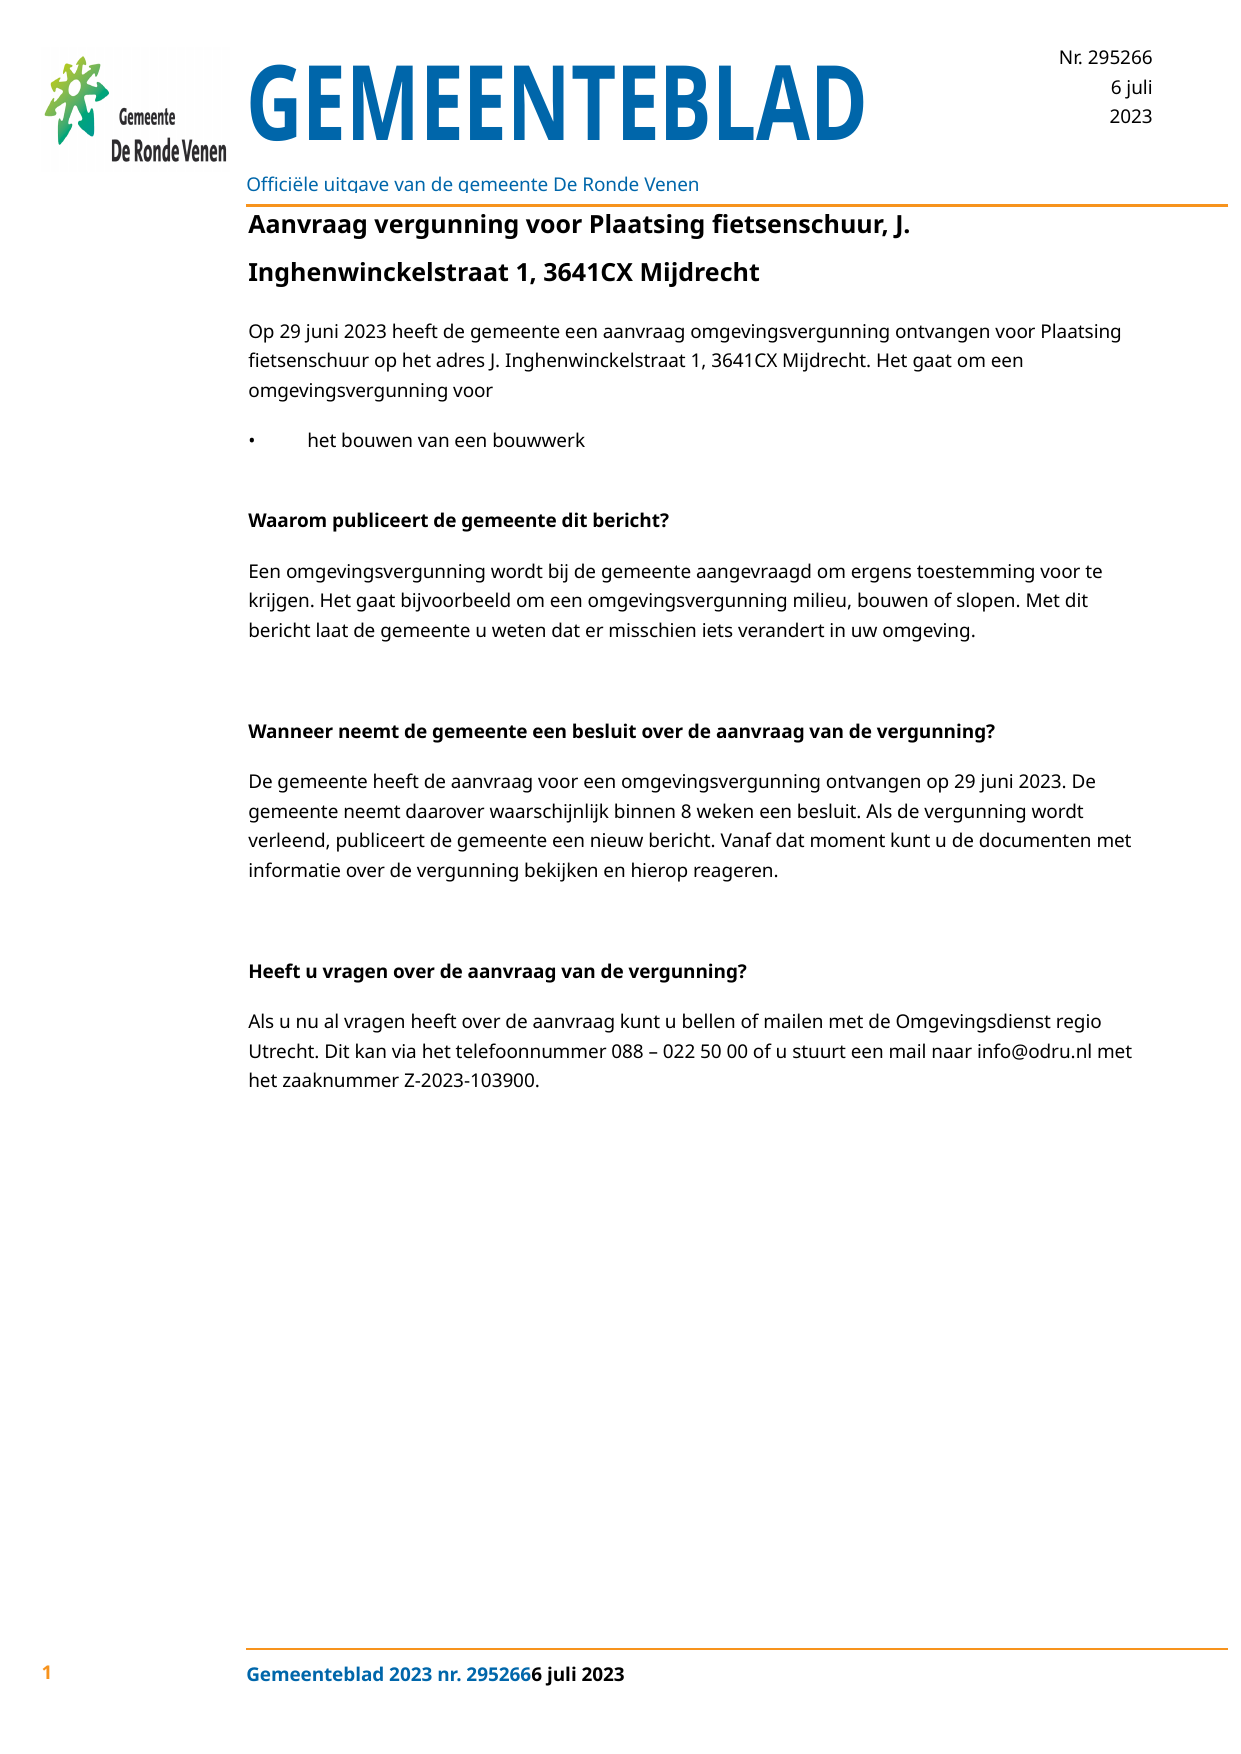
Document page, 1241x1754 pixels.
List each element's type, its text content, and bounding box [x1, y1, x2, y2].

list het bouwen van een bouwwerk [248, 427, 1152, 453]
text Waarom publiceert de gemeente dit bericht? [248, 507, 1152, 533]
text Op 29 juni 2023 heeft de gemeente een aanvraag omgevingsvergunning ontvangen voor Plaatsing fietsenschuur op het adres J. Inghenwinckelstraat 1, 3641CX Mijdrecht. Het gaat om een omgevingsvergunning voor [248, 318, 1152, 403]
text Wanneer neemt de gemeente een besluit over de aanvraag van de vergunning? [248, 718, 1152, 744]
picture [41, 47, 231, 172]
text Een omgevingsvergunning wordt bij de gemeente aangevraagd om ergens toestemming voor te krijgen. Het gaat bijvoorbeeld om een omgevingsvergunning milieu, bouwen of slopen. Met dit bericht laat de gemeente u weten dat er misschien iets verandert in uw omgeving. [248, 558, 1152, 643]
text Als u nu al vragen heeft over de aanvraag kunt u bellen of mailen met de Omgevingsdienst regio Utrecht. Dit kan via het telefoonnummer 088 – 022 50 00 of u stuurt een mail naar info@odru.nl met het zaaknummer Z-2023-103900. [248, 1008, 1152, 1093]
text De gemeente heeft de aanvraag voor een omgevingsvergunning ontvangen op 29 juni 2023. De gemeente neemt daarover waarschijnlijk binnen 8 weken een besluit. Als de vergunning wordt verleend, publiceert de gemeente een nieuw bericht. Vanaf dat moment kunt u de documenten met informatie over de vergunning bekijken en hierop reageren. [248, 768, 1152, 883]
text Heeft u vragen over de aanvraag van de vergunning? [248, 958, 1152, 984]
text Aanvraag vergunning voor Plaatsing fietsenschuur, J. Inghenwinckelstraat 1, 3641CX Mijdrecht [248, 207, 1152, 288]
